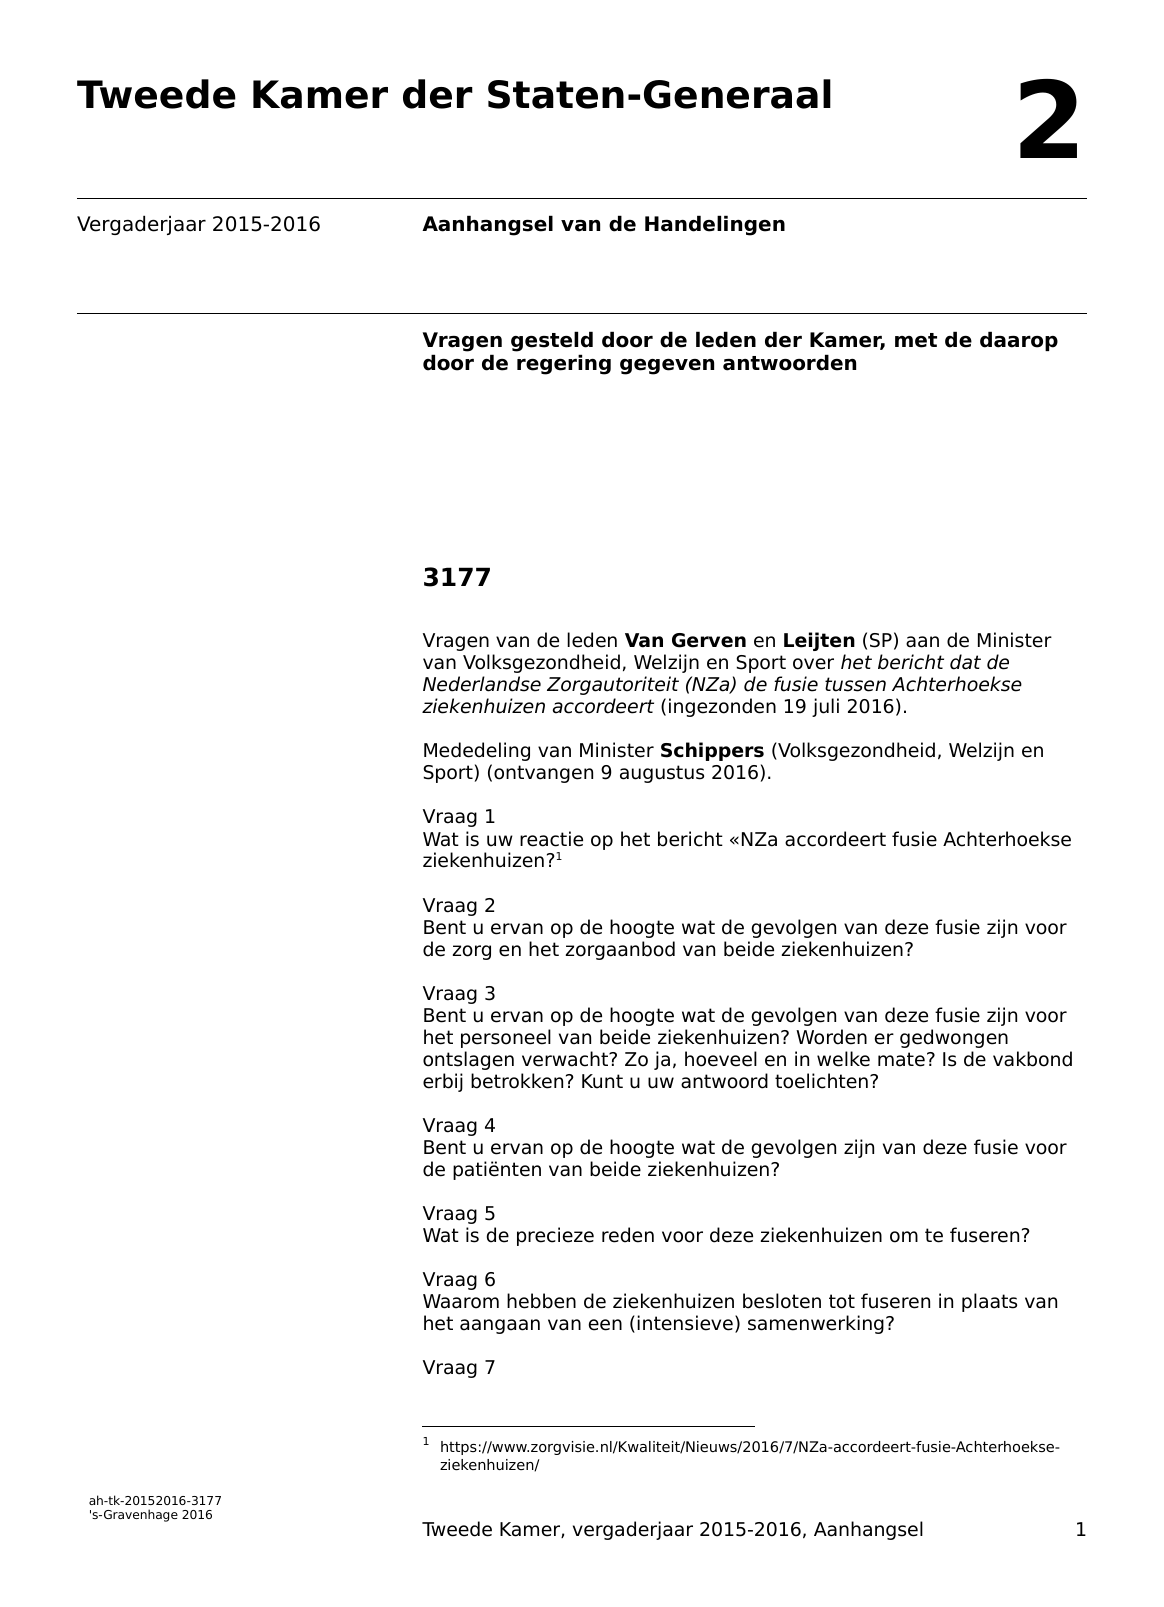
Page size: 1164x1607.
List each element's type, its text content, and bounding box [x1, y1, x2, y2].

table_header Tweede Kamer der Staten-Generaal [77, 59, 886, 198]
text Bent u ervan op de hoogte wat de gevolgen zijn van deze fusie voor de patiënten van beide ziekenhuizen? [422, 1137, 1087, 1181]
text Bent u ervan op de hoogte wat de gevolgen van deze fusie zijn voor de zorg en het zorgaanbod van beide ziekenhuizen? [422, 917, 1087, 961]
table_header 2 [886, 59, 1087, 198]
text https://www.zorgvisie.nl/Kwaliteit/Nieuws/2016/7/NZa-accordeert-fusie-Achterhoekse-ziekenhuizen/ [422, 1435, 1087, 1474]
text Vraag 5 [422, 1203, 1087, 1225]
table_cell Vergaderjaar 2015-2016 [77, 199, 422, 313]
text 's-Gravenhage 2016 [88, 1508, 323, 1522]
text Waarom hebben de ziekenhuizen besloten tot fuseren in plaats van het aangaan van een (intensieve) samenwerking? [422, 1291, 1087, 1335]
text Vraag 3 [422, 983, 1087, 1005]
table_cell Aanhangsel van de Handelingen [422, 199, 1087, 313]
text Vraag 4 [422, 1115, 1087, 1137]
text ah-tk-20152016-3177 [88, 1494, 323, 1508]
text Vraag 1 [422, 806, 1087, 828]
text Wat is de precieze reden voor deze ziekenhuizen om te fuseren? [422, 1225, 1087, 1247]
text Vragen van de leden Van Gerven en Leijten (SP) aan de Minister van Volksgezondheid, Welzijn en Sport over het bericht dat de Nederlandse Zorgautoriteit (NZa) de fusie tussen Achterhoekse ziekenhuizen accordeert (ingezonden 19 juli 2016). [422, 630, 1087, 718]
text 3177 [422, 563, 1087, 592]
text Vraag 7 [422, 1357, 1087, 1379]
table_cell Vragen gesteld door de leden der Kamer, met de daarop door de regering gegeven antwoorden [422, 314, 1087, 375]
text Vraag 6 [422, 1269, 1087, 1291]
text Bent u ervan op de hoogte wat de gevolgen van deze fusie zijn voor het personeel van beide ziekenhuizen? Worden er gedwongen ontslagen verwacht? Zo ja, hoeveel en in welke mate? Is de vakbond erbij betrokken? Kunt u uw antwoord toelichten? [422, 1005, 1087, 1093]
text Wat is uw reactie op het bericht «NZa accordeert fusie Achterhoekse ziekenhuizen? [422, 828, 1087, 872]
text Mededeling van Minister Schippers (Volksgezondheid, Welzijn en Sport) (ontvangen 9 augustus 2016). [422, 740, 1087, 784]
table_cell [77, 314, 422, 375]
text Vraag 2 [422, 894, 1087, 917]
